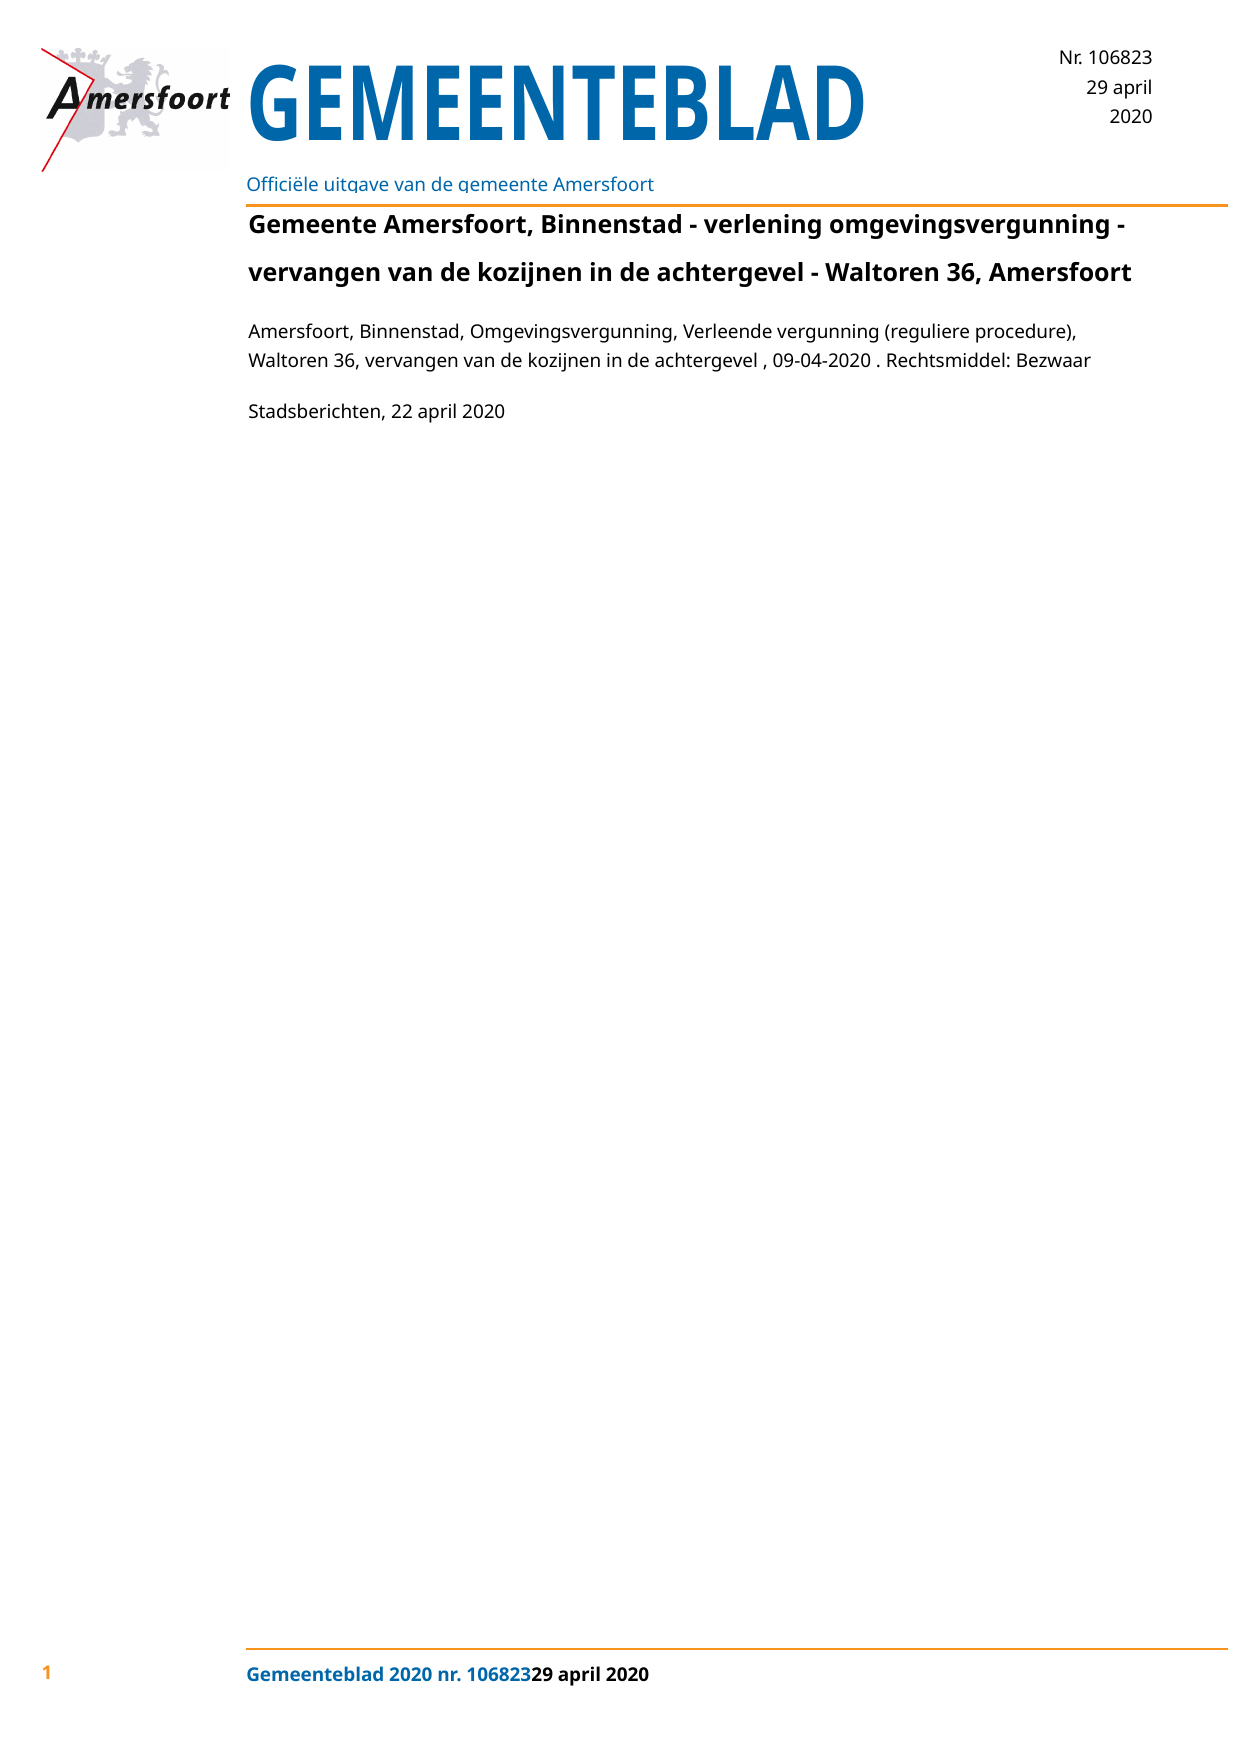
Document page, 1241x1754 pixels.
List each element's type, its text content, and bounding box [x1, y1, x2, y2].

text Stadsberichten, 22 april 2020 [248, 398, 1152, 424]
text Amersfoort, Binnenstad, Omgevingsvergunning, Verleende vergunning (reguliere procedure), Waltoren 36, vervangen van de kozijnen in de achtergevel , 09-04-2020 . Rechtsmiddel: Bezwaar [248, 318, 1152, 373]
picture [41, 47, 231, 172]
text Gemeente Amersfoort, Binnenstad - verlening omgevingsvergunning - vervangen van de kozijnen in de achtergevel - Waltoren 36, Amersfoort [248, 207, 1152, 288]
